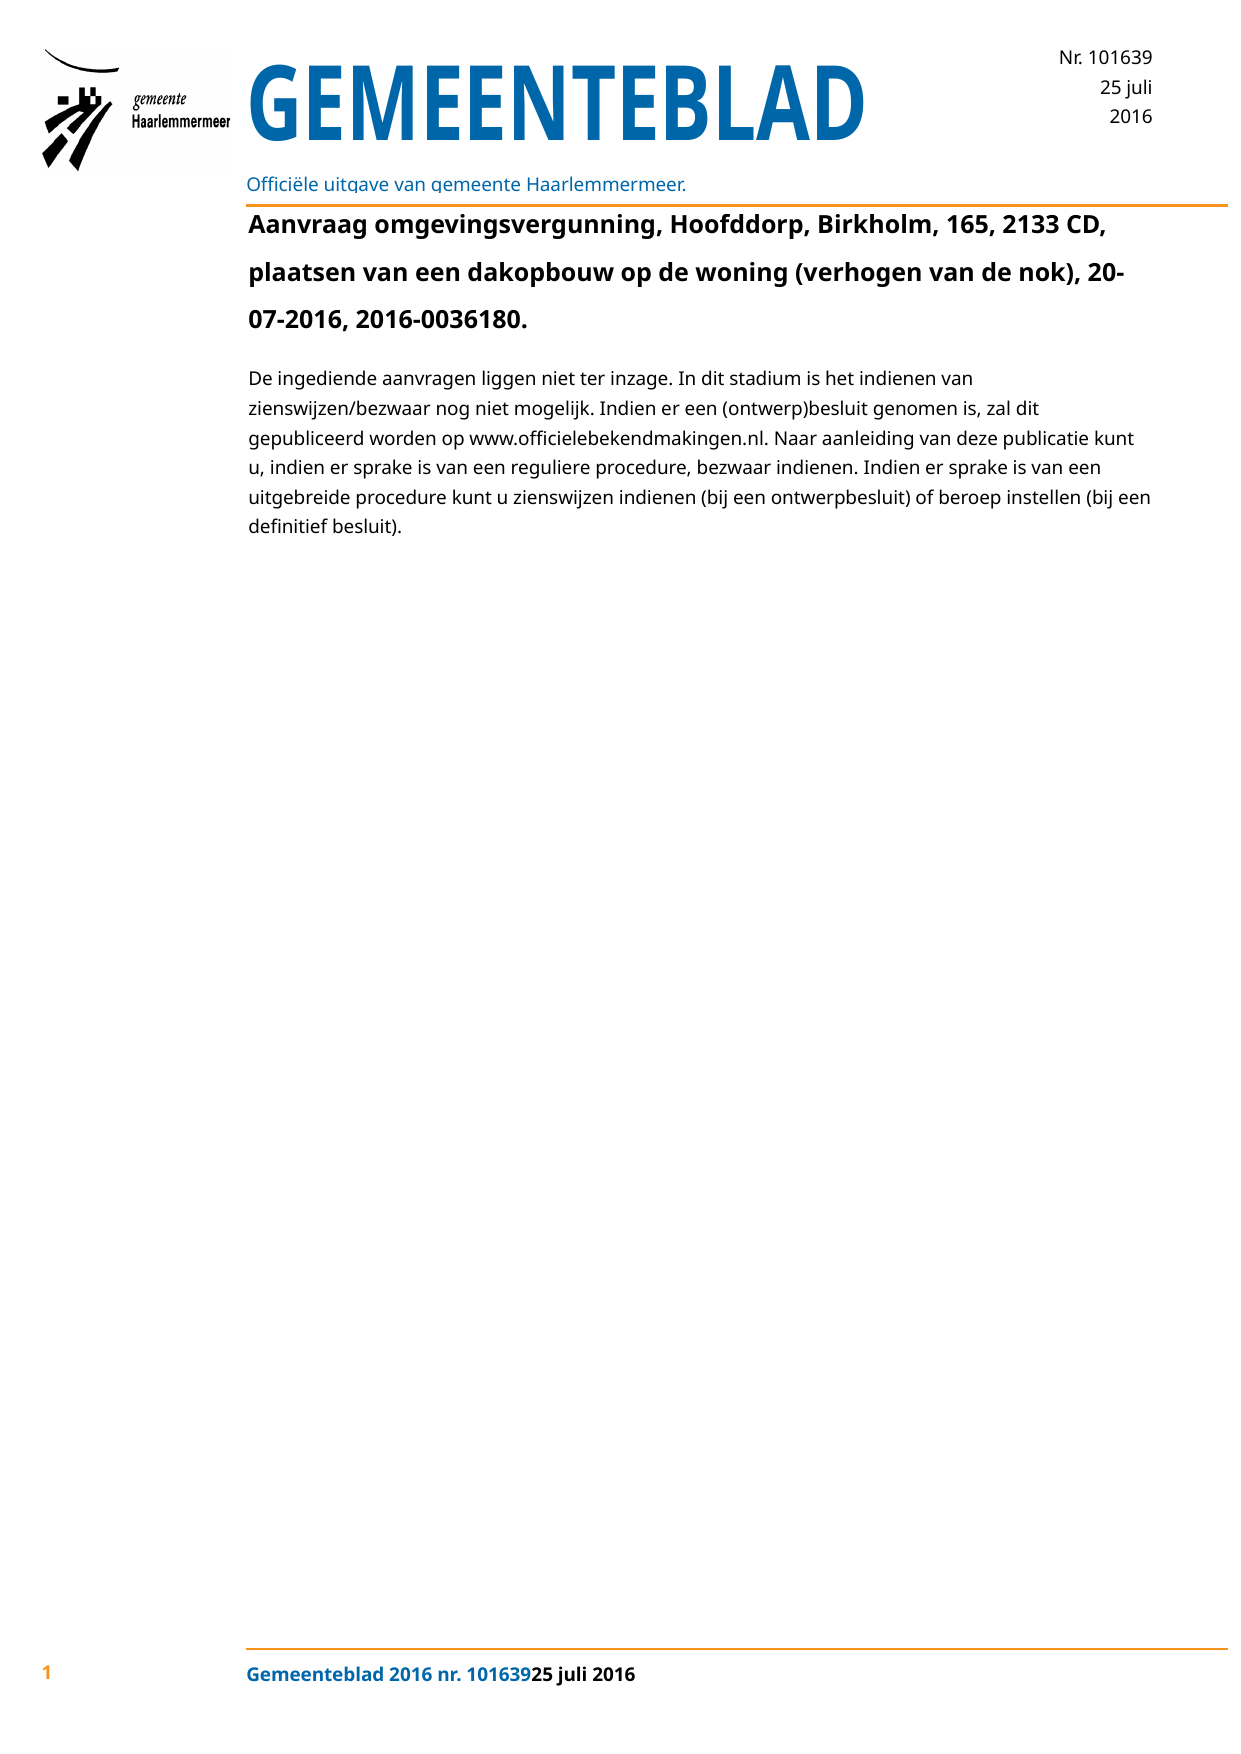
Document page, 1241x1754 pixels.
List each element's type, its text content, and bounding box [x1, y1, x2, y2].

text De ingediende aanvragen liggen niet ter inzage. In dit stadium is het indienen van zienswijzen/bezwaar nog niet mogelijk. Indien er een (ontwerp)besluit genomen is, zal dit gepubliceerd worden op www.officielebekendmakingen.nl. Naar aanleiding van deze publicatie kunt u, indien er sprake is van een reguliere procedure, bezwaar indienen. Indien er sprake is van een uitgebreide procedure kunt u zienswijzen indienen (bij een ontwerpbesluit) of beroep instellen (bij een definitief besluit). [248, 366, 1152, 539]
text Aanvraag omgevingsvergunning, Hoofddorp, Birkholm, 165, 2133 CD, plaatsen van een dakopbouw op de woning (verhogen van de nok), 20-07-2016, 2016-0036180. [248, 207, 1152, 336]
picture [41, 47, 231, 172]
